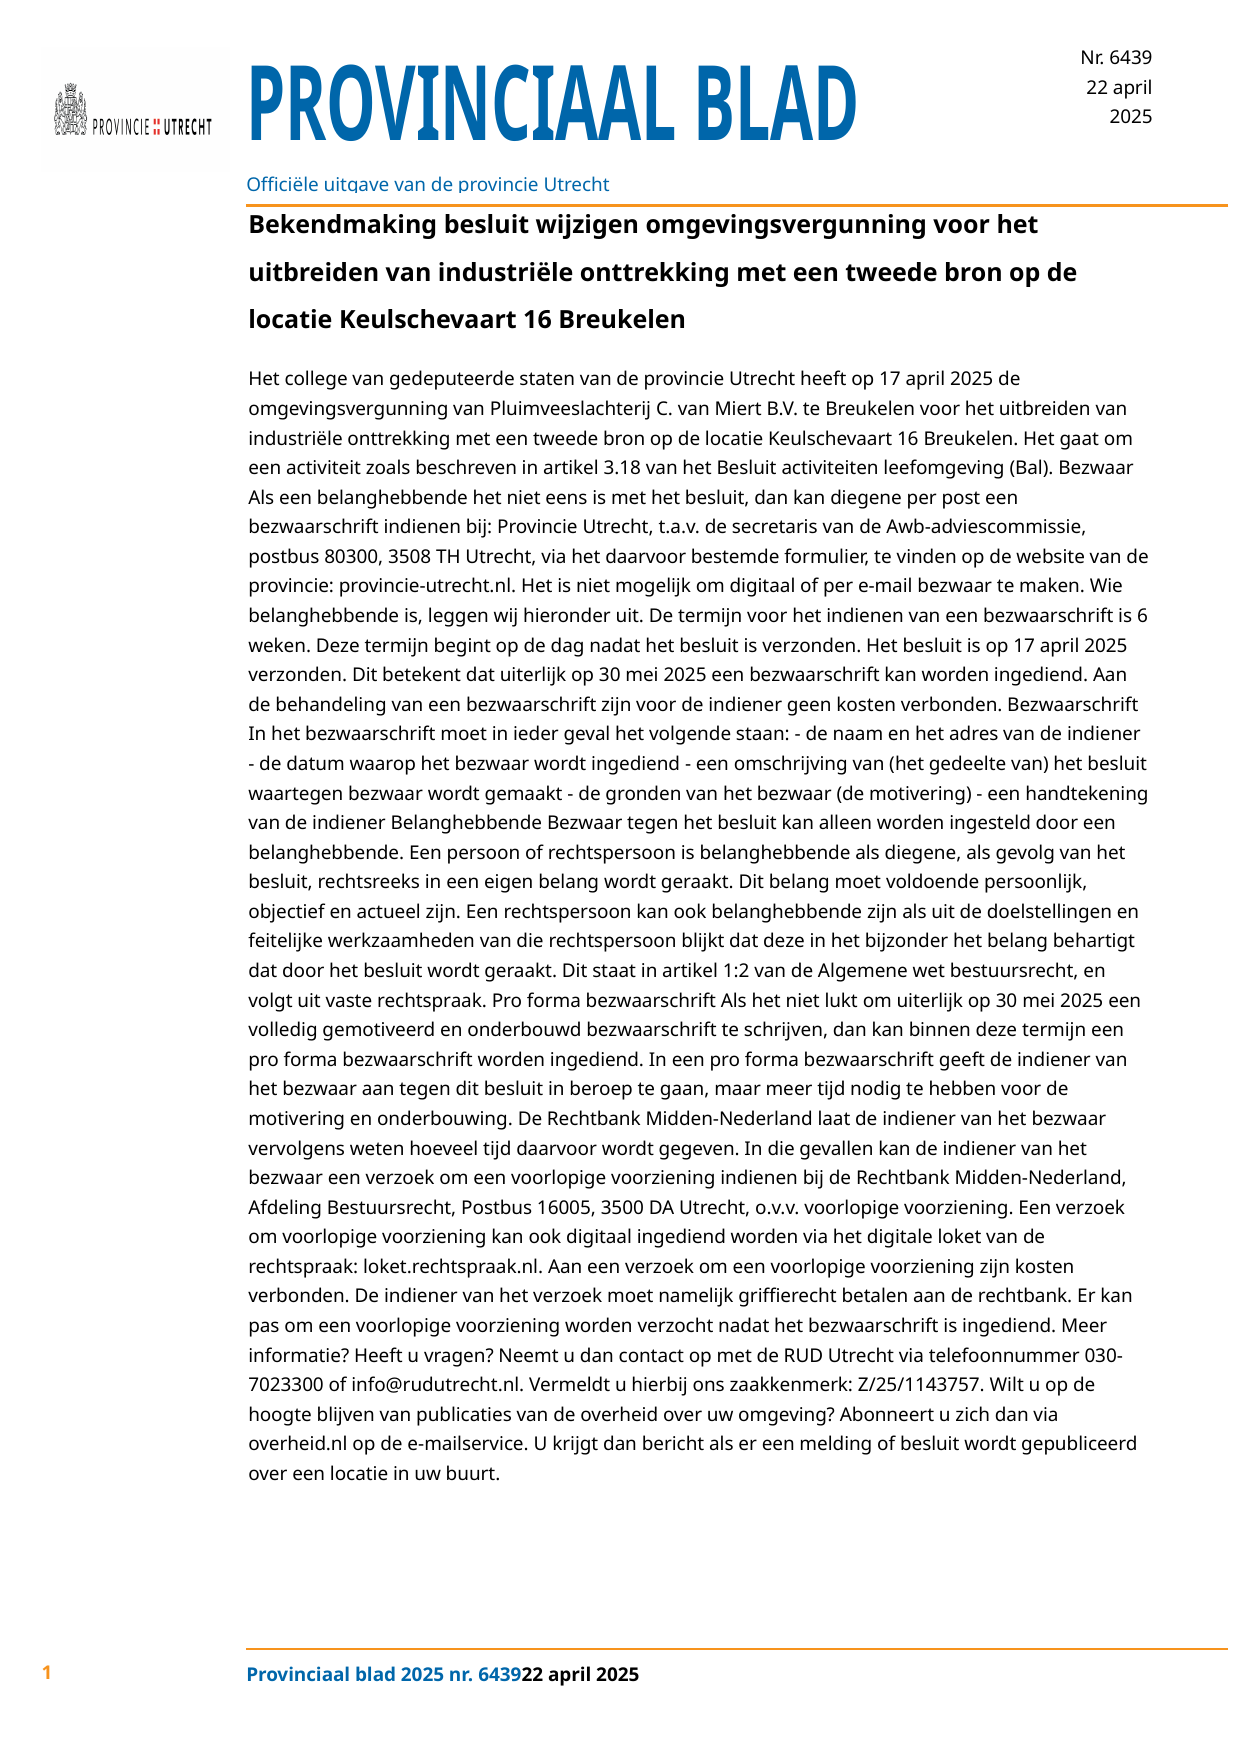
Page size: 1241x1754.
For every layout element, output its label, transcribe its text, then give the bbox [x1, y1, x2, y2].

picture [41, 47, 231, 172]
text Bekendmaking besluit wijzigen omgevingsvergunning voor het uitbreiden van industriële onttrekking met een tweede bron op de locatie Keulschevaart 16 Breukelen [248, 207, 1152, 336]
text Het college van gedeputeerde staten van de provincie Utrecht heeft op 17 april 2025 de omgevingsvergunning van Pluimveeslachterij C. van Miert B.V. te Breukelen voor het uitbreiden van industriële onttrekking met een tweede bron op de locatie Keulschevaart 16 Breukelen. Het gaat om een activiteit zoals beschreven in artikel 3.18 van het Besluit activiteiten leefomgeving (Bal). Bezwaar Als een belanghebbende het niet eens is met het besluit, dan kan diegene per post een bezwaarschrift indienen bij: Provincie Utrecht, t.a.v. de secretaris van de Awb-adviescommissie, postbus 80300, 3508 TH Utrecht, via het daarvoor bestemde formulier, te vinden op de website van de provincie: provincie-utrecht.nl. Het is niet mogelijk om digitaal of per e-mail bezwaar te maken. Wie belanghebbende is, leggen wij hieronder uit. De termijn voor het indienen van een bezwaarschrift is 6 weken. Deze termijn begint op de dag nadat het besluit is verzonden. Het besluit is op 17 april 2025 verzonden. Dit betekent dat uiterlijk op 30 mei 2025 een bezwaarschrift kan worden ingediend. Aan de behandeling van een bezwaarschrift zijn voor de indiener geen kosten verbonden. Bezwaarschrift In het bezwaarschrift moet in ieder geval het volgende staan: - de naam en het adres van de indiener - de datum waarop het bezwaar wordt ingediend - een omschrijving van (het gedeelte van) het besluit waartegen bezwaar wordt gemaakt - de gronden van het bezwaar (de motivering) - een handtekening van de indiener Belanghebbende Bezwaar tegen het besluit kan alleen worden ingesteld door een belanghebbende. Een persoon of rechtspersoon is belanghebbende als diegene, als gevolg van het besluit, rechtsreeks in een eigen belang wordt geraakt. Dit belang moet voldoende persoonlijk, objectief en actueel zijn. Een rechtspersoon kan ook belanghebbende zijn als uit de doelstellingen en feitelijke werkzaamheden van die rechtspersoon blijkt dat deze in het bijzonder het belang behartigt dat door het besluit wordt geraakt. Dit staat in artikel 1:2 van de Algemene wet bestuursrecht, en volgt uit vaste rechtspraak. Pro forma bezwaarschrift Als het niet lukt om uiterlijk op 30 mei 2025 een volledig gemotiveerd en onderbouwd bezwaarschrift te schrijven, dan kan binnen deze termijn een pro forma bezwaarschrift worden ingediend. In een pro forma bezwaarschrift geeft de indiener van het bezwaar aan tegen dit besluit in beroep te gaan, maar meer tijd nodig te hebben voor de motivering en onderbouwing. De Rechtbank Midden-Nederland laat de indiener van het bezwaar vervolgens weten hoeveel tijd daarvoor wordt gegeven. In die gevallen kan de indiener van het bezwaar een verzoek om een voorlopige voorziening indienen bij de Rechtbank Midden-Nederland, Afdeling Bestuursrecht, Postbus 16005, 3500 DA Utrecht, o.v.v. voorlopige voorziening. Een verzoek om voorlopige voorziening kan ook digitaal ingediend worden via het digitale loket van de rechtspraak: loket.rechtspraak.nl. Aan een verzoek om een voorlopige voorziening zijn kosten verbonden. De indiener van het verzoek moet namelijk griffierecht betalen aan de rechtbank. Er kan pas om een voorlopige voorziening worden verzocht nadat het bezwaarschrift is ingediend. Meer informatie? Heeft u vragen? Neemt u dan contact op met de RUD Utrecht via telefoonnummer 030-7023300 of info@rudutrecht.nl. Vermeldt u hierbij ons zaakkenmerk: Z/25/1143757. Wilt u op de hoogte blijven van publicaties van de overheid over uw omgeving? Abonneert u zich dan via overheid.nl op de e-mailservice. U krijgt dan bericht als er een melding of besluit wordt gepubliceerd over een locatie in uw buurt. [248, 366, 1152, 1486]
